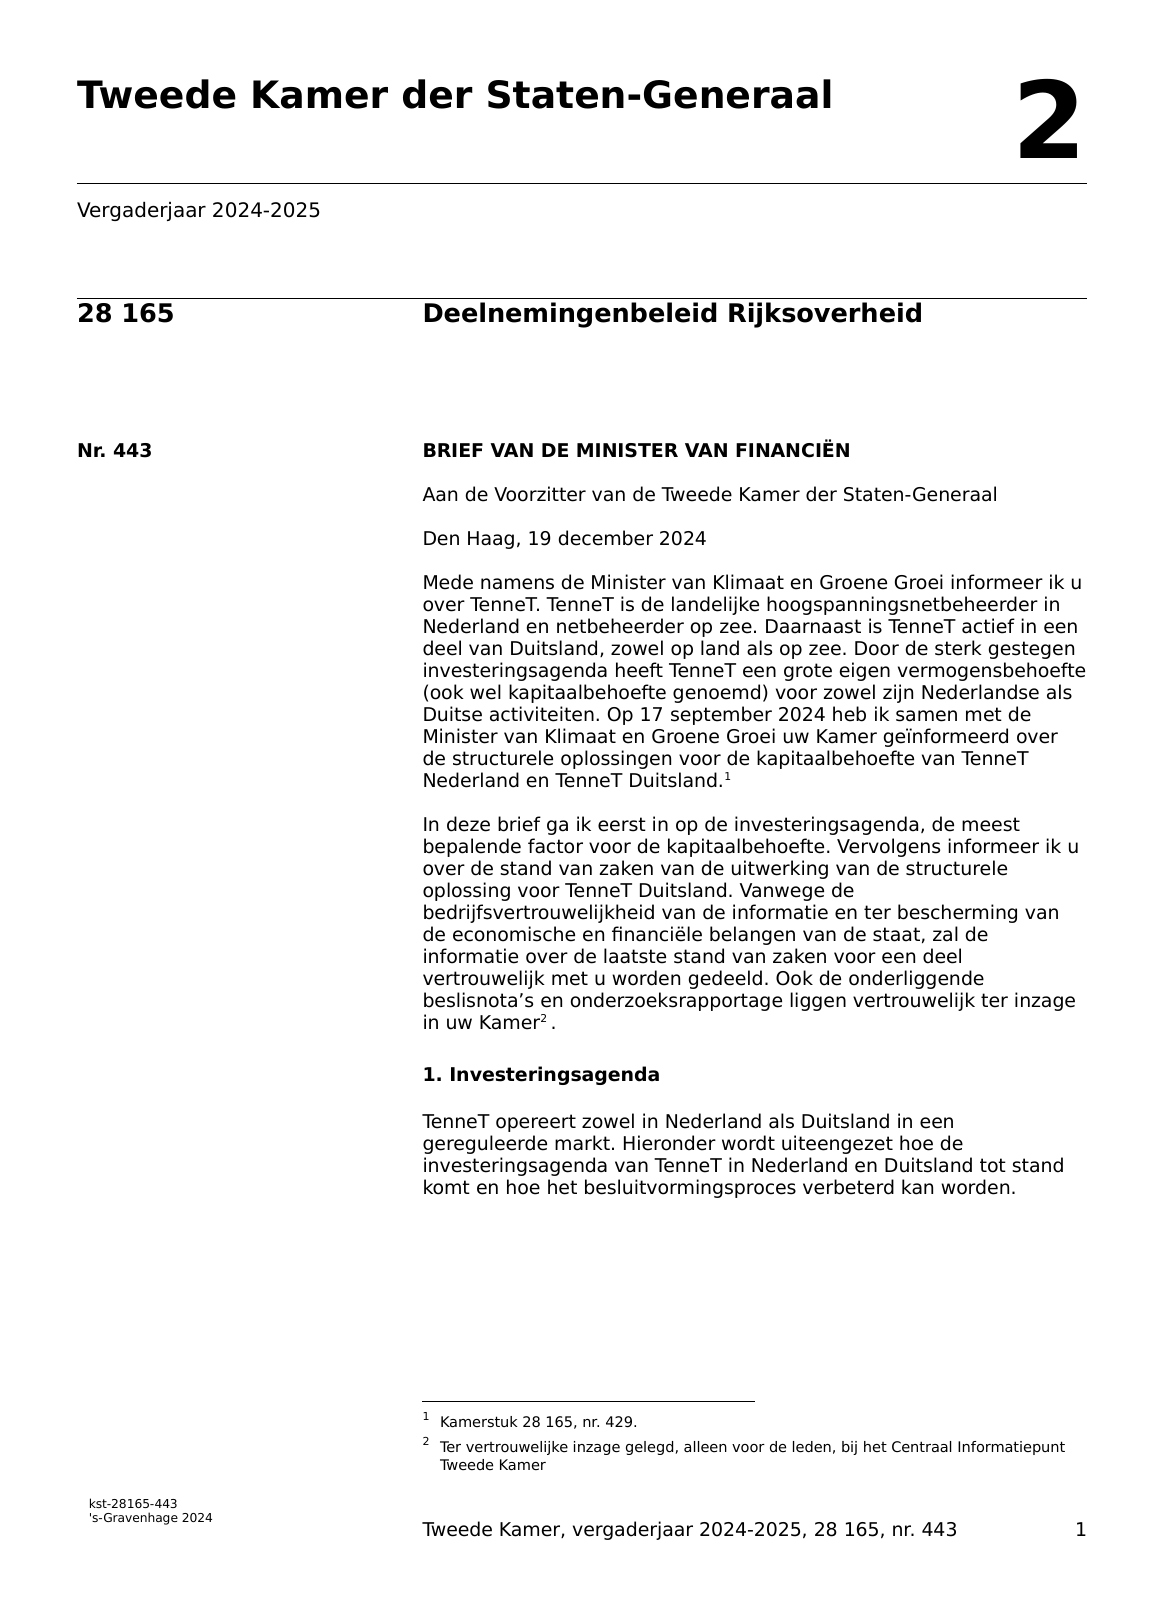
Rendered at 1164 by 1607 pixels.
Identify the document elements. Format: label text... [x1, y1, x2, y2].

text TenneT opereert zowel in Nederland als Duitsland in een gereguleerde markt. Hieronder wordt uiteengezet hoe de investeringsagenda van TenneT in Nederland en Duitsland tot stand komt en hoe het besluitvormingsproces verbeterd kan worden. [422, 1111, 1087, 1199]
table_header 2 [886, 59, 1087, 183]
table_header Tweede Kamer der Staten-Generaal [77, 59, 886, 183]
text Mede namens de Minister van Klimaat en Groene Groei informeer ik u over TenneT. TenneT is de landelijke hoogspanningsnetbeheerder in Nederland en netbeheerder op zee. Daarnaast is TenneT actief in een deel van Duitsland, zowel op land als op zee. Door de sterk gestegen investeringsagenda heeft TenneT een grote eigen vermogensbehoefte (ook wel kapitaalbehoefte genoemd) voor zowel zijn Nederlandse als Duitse activiteiten. Op 17 september 2024 heb ik samen met de Minister van Klimaat en Groene Groei uw Kamer geïnformeerd over de structurele oplossingen voor de kapitaalbehoefte van TenneT Nederland en TenneT Duitsland. [422, 572, 1087, 792]
text kst-28165-443 [88, 1497, 323, 1511]
subtitle 28 165 Deelnemingenbeleid Rijksoverheid [77, 299, 1087, 329]
text Kamerstuk 28 165, nr. 429. [422, 1410, 1087, 1432]
text In deze brief ga ik eerst in op de investeringsagenda, de meest bepalende factor voor de kapitaalbehoefte. Vervolgens informeer ik u over de stand van zaken van de uitwerking van de structurele oplossing voor TenneT Duitsland. Vanwege de bedrijfsvertrouwelijkheid van de informatie en ter bescherming van de economische en financiële belangen van de staat, zal de informatie over de laatste stand van zaken voor een deel vertrouwelijk met u worden gedeeld. Ook de onderliggende beslisnota’s en onderzoeksrapportage liggen vertrouwelijk ter inzage in uw Kamer. [422, 814, 1087, 1034]
text Den Haag, 19 december 2024 [422, 528, 1087, 550]
table_cell Vergaderjaar 2024-2025 [77, 184, 1087, 298]
text 's-Gravenhage 2024 [88, 1511, 323, 1525]
subtitle Nr. 443 BRIEF VAN DE MINISTER VAN FINANCIËN [77, 440, 1087, 462]
text Ter vertrouwelijke inzage gelegd, alleen voor de leden, bij het Centraal Informatiepunt Tweede Kamer [422, 1435, 1087, 1474]
subtitle 1. Investeringsagenda [422, 1064, 1087, 1086]
text Aan de Voorzitter van de Tweede Kamer der Staten-Generaal [422, 484, 1087, 506]
